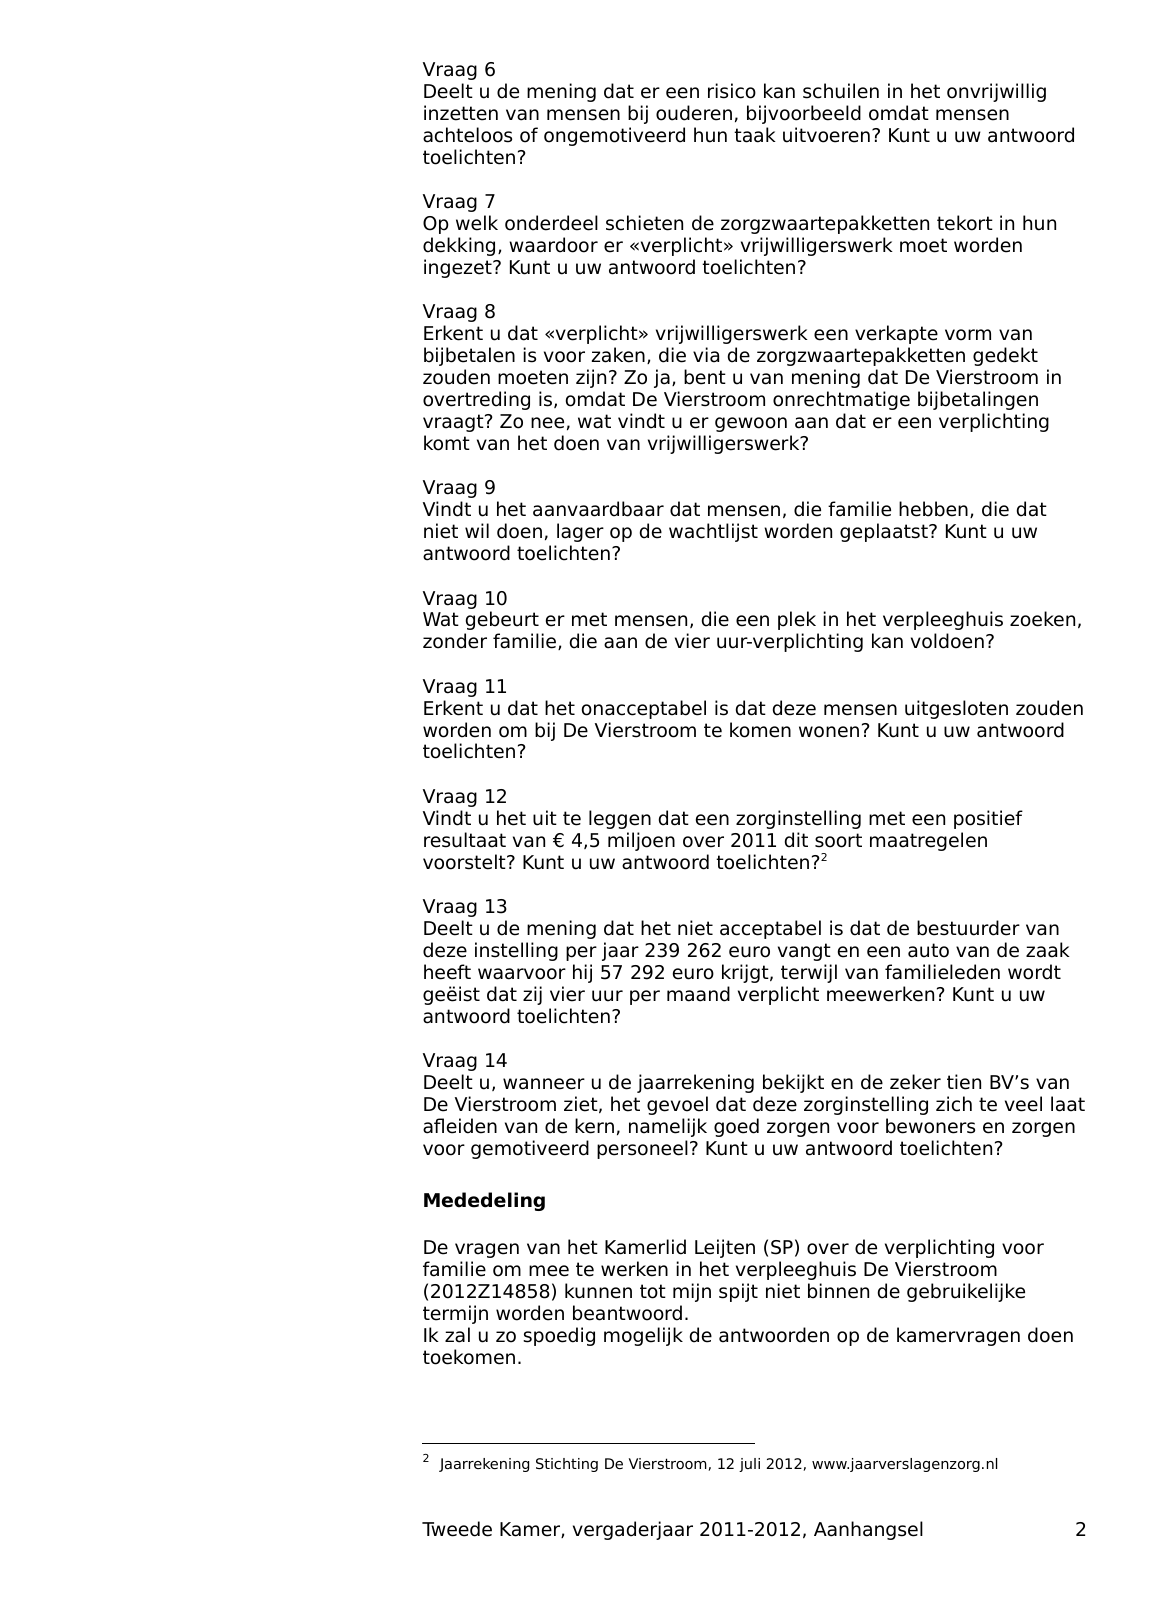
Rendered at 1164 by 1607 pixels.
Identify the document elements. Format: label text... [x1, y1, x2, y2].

subtitle Mededeling [422, 1190, 1087, 1212]
text Vraag 8 [422, 301, 1087, 323]
text Vraag 14 [422, 1050, 1087, 1072]
text Vraag 10 [422, 587, 1087, 609]
text Jaarrekening Stichting De Vierstroom, 12 juli 2012, www.jaarverslagenzorg.nl [422, 1452, 1087, 1474]
text Vraag 11 [422, 676, 1087, 697]
text Vraag 6 [422, 59, 1087, 81]
text Erkent u dat «verplicht» vrijwilligerswerk een verkapte vorm van bijbetalen is voor zaken, die via de zorgzwaartepakketten gedekt zouden moeten zijn? Zo ja, bent u van mening dat De Vierstroom in overtreding is, omdat De Vierstroom onrechtmatige bijbetalingen vraagt? Zo nee, wat vindt u er gewoon aan dat er een verplichting komt van het doen van vrijwilligerswerk? [422, 323, 1087, 455]
text Vindt u het uit te leggen dat een zorginstelling met een positief resultaat van € 4,5 miljoen over 2011 dit soort maatregelen voorstelt? Kunt u uw antwoord toelichten? [422, 808, 1087, 873]
text De vragen van het Kamerlid Leijten (SP) over de verplichting voor familie om mee te werken in het verpleeghuis De Vierstroom (2012Z14858) kunnen tot mijn spijt niet binnen de gebruikelijke termijn worden beantwoord. [422, 1237, 1087, 1324]
text Op welk onderdeel schieten de zorgzwaartepakketten tekort in hun dekking, waardoor er «verplicht» vrijwilligerswerk moet worden ingezet? Kunt u uw antwoord toelichten? [422, 213, 1087, 279]
text Erkent u dat het onacceptabel is dat deze mensen uitgesloten zouden worden om bij De Vierstroom te komen wonen? Kunt u uw antwoord toelichten? [422, 697, 1087, 763]
text Vindt u het aanvaardbaar dat mensen, die familie hebben, die dat niet wil doen, lager op de wachtlijst worden geplaatst? Kunt u uw antwoord toelichten? [422, 499, 1087, 565]
text Vraag 13 [422, 896, 1087, 918]
text Vraag 9 [422, 477, 1087, 499]
text Deelt u de mening dat er een risico kan schuilen in het onvrijwillig inzetten van mensen bij ouderen, bijvoorbeeld omdat mensen achteloos of ongemotiveerd hun taak uitvoeren? Kunt u uw antwoord toelichten? [422, 81, 1087, 169]
text Deelt u, wanneer u de jaarrekening bekijkt en de zeker tien BV’s van De Vierstroom ziet, het gevoel dat deze zorginstelling zich te veel laat afleiden van de kern, namelijk goed zorgen voor bewoners en zorgen voor gemotiveerd personeel? Kunt u uw antwoord toelichten? [422, 1072, 1087, 1160]
text Vraag 7 [422, 191, 1087, 213]
text Wat gebeurt er met mensen, die een plek in het verpleeghuis zoeken, zonder familie, die aan de vier uur-verplichting kan voldoen? [422, 609, 1087, 653]
text Deelt u de mening dat het niet acceptabel is dat de bestuurder van deze instelling per jaar 239 262 euro vangt en een auto van de zaak heeft waarvoor hij 57 292 euro krijgt, terwijl van familieleden wordt geëist dat zij vier uur per maand verplicht meewerken? Kunt u uw antwoord toelichten? [422, 918, 1087, 1028]
text Vraag 12 [422, 786, 1087, 808]
text Ik zal u zo spoedig mogelijk de antwoorden op de kamervragen doen toekomen. [422, 1324, 1087, 1368]
